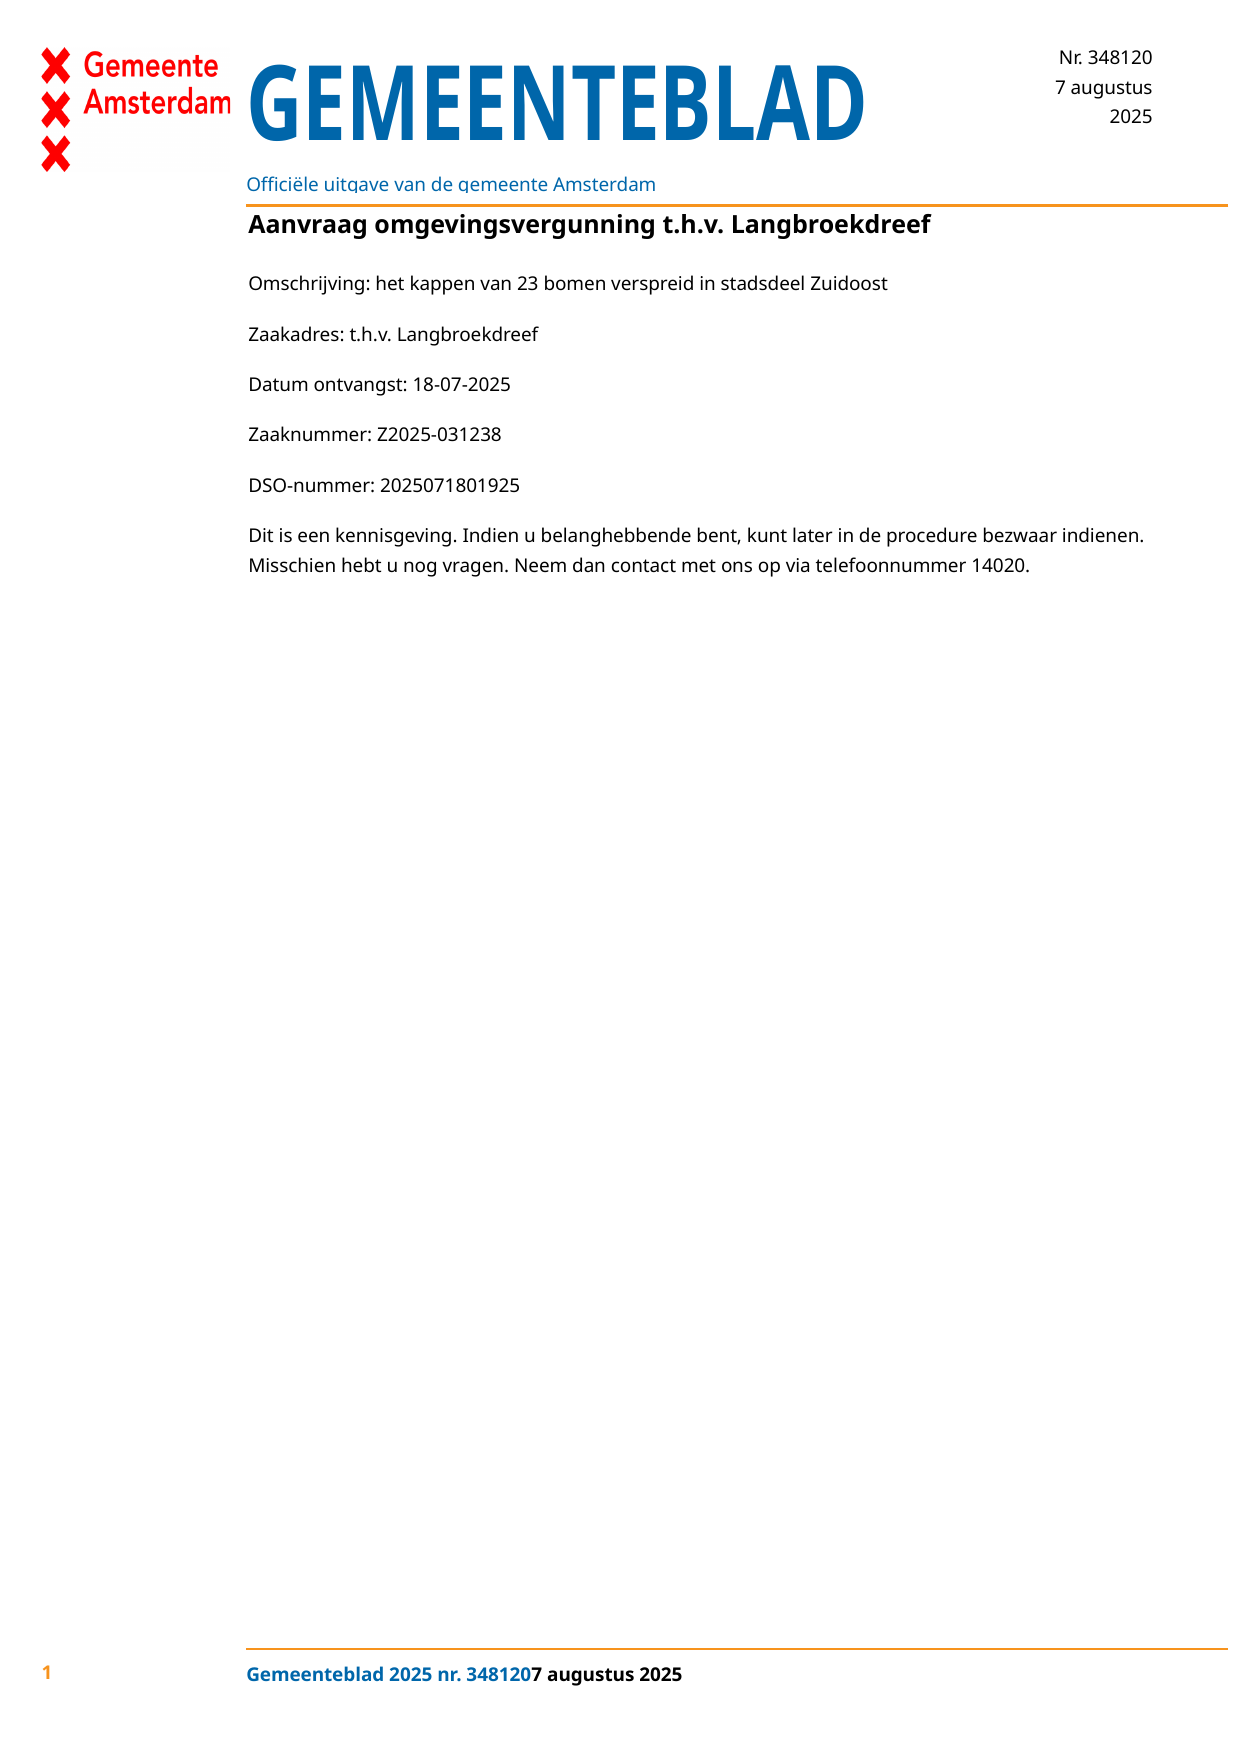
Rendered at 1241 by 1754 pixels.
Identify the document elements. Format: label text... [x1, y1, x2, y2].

text Zaakadres: t.h.v. Langbroekdreef [248, 321, 1152, 346]
text Omschrijving: het kappen van 23 bomen verspreid in stadsdeel Zuidoost [248, 270, 1152, 296]
text Dit is een kennisgeving. Indien u belanghebbende bent, kunt later in de procedure bezwaar indienen. Misschien hebt u nog vragen. Neem dan contact met ons op via telefoonnummer 14020. [248, 522, 1152, 578]
text DSO-nummer: 2025071801925 [248, 472, 1152, 498]
text Datum ontvangst: 18-07-2025 [248, 371, 1152, 397]
picture [41, 47, 231, 172]
text Aanvraag omgevingsvergunning t.h.v. Langbroekdreef [248, 207, 1152, 241]
text Zaaknummer: Z2025-031238 [248, 422, 1152, 447]
